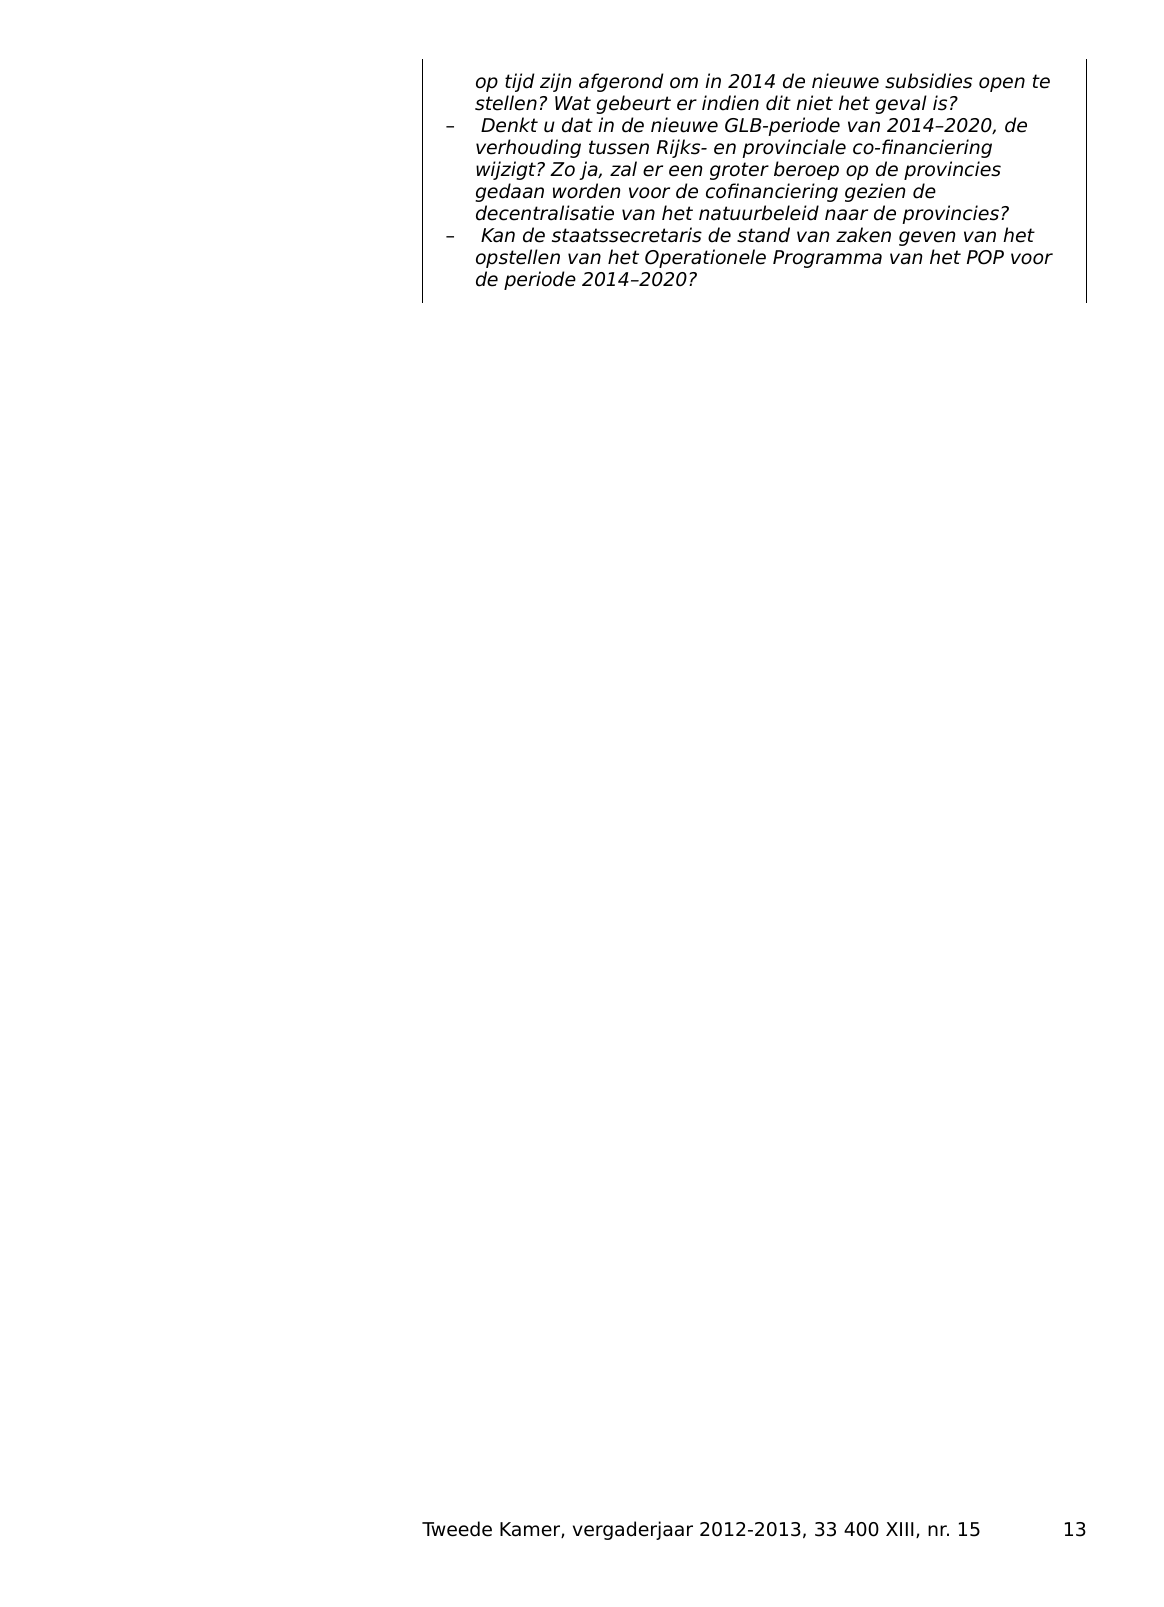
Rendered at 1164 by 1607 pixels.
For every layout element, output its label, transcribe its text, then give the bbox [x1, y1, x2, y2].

table_header op tijd zijn afgerond om in 2014 de nieuwe subsidies open te stellen? Wat gebeurt er indien dit niet het geval is? – Denkt u dat in de nieuwe GLB-periode van 2014–2020, de verhouding tussen Rijks- en provinciale co-financiering wijzigt? Zo ja, zal er een groter beroep op de provincies gedaan worden voor de cofinanciering gezien de decentralisatie van het natuurbeleid naar de provincies? – Kan de staatssecretaris de stand van zaken geven van het opstellen van het Operationele Programma van het POP voor de periode 2014–2020? [423, 59, 1086, 302]
